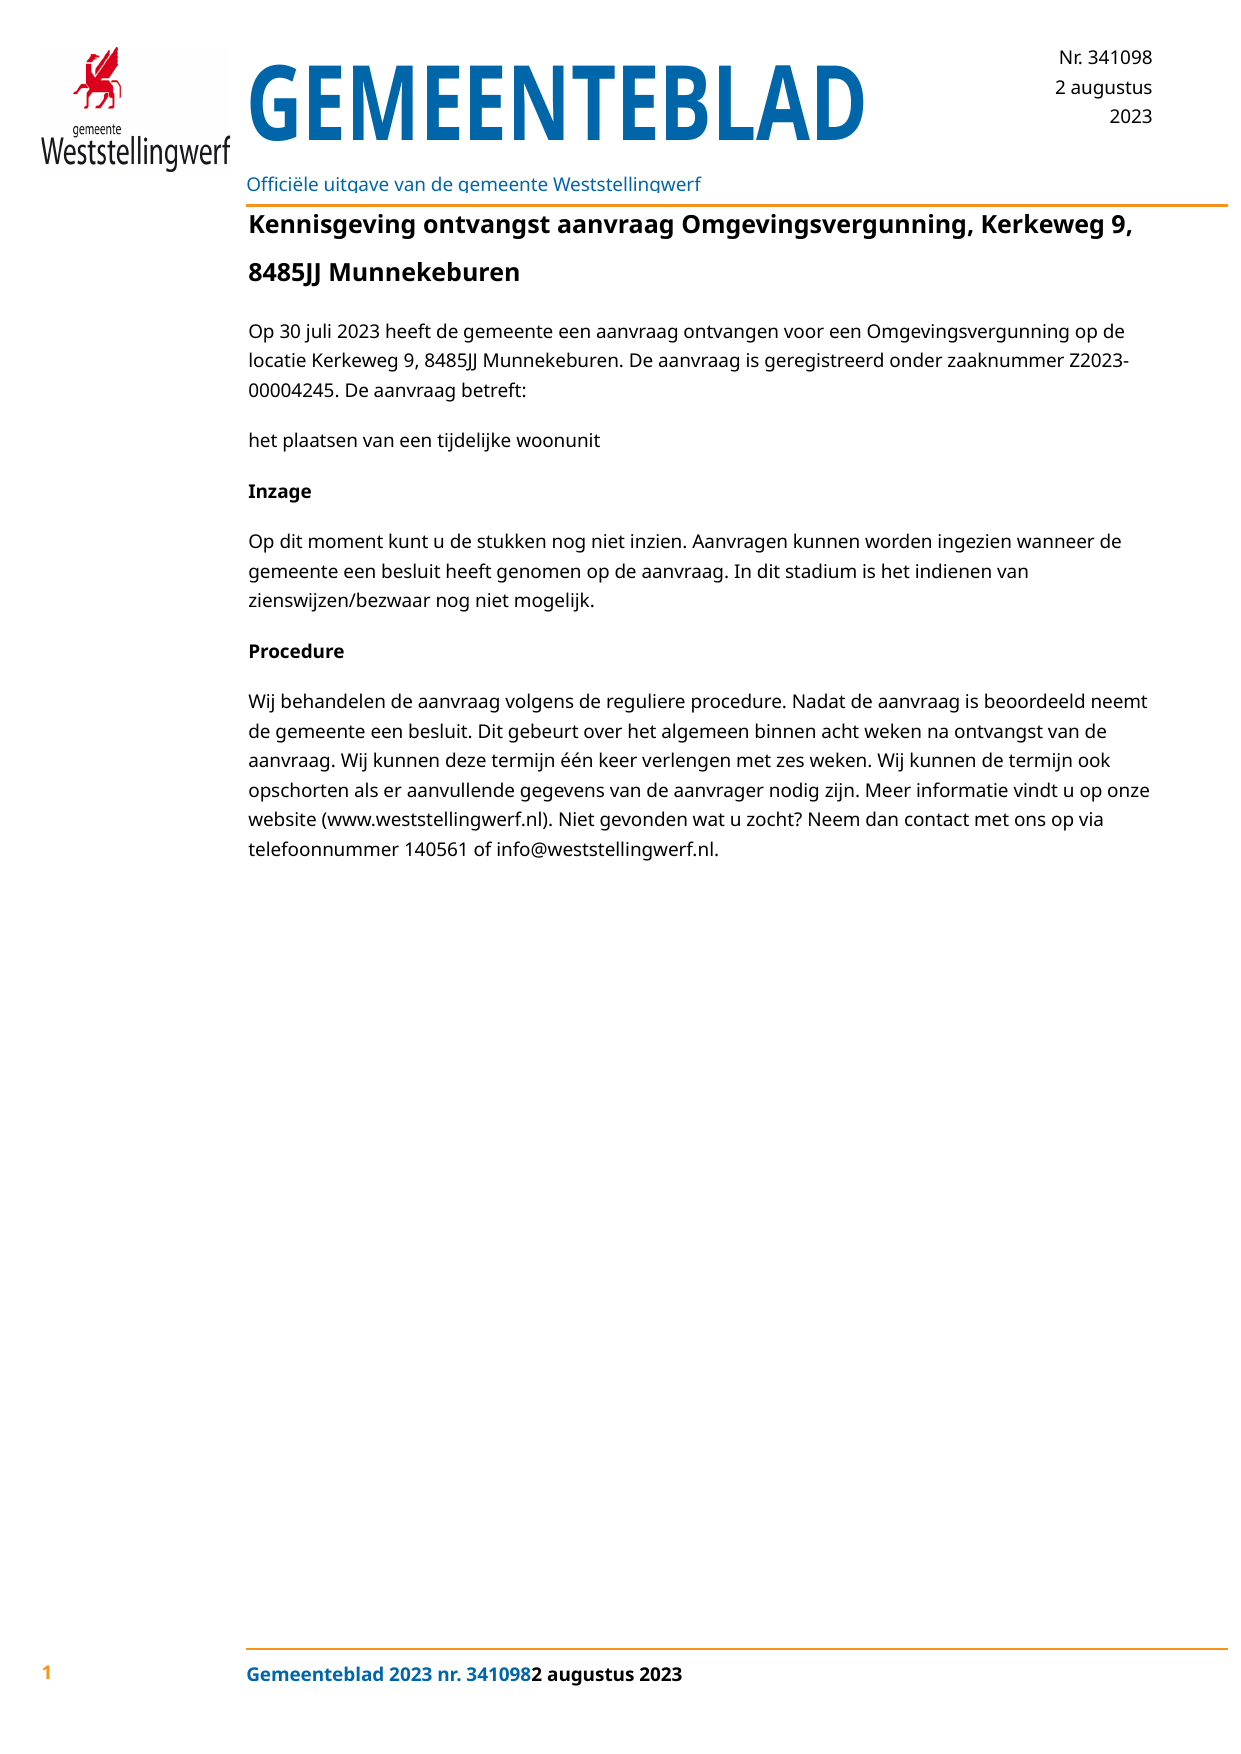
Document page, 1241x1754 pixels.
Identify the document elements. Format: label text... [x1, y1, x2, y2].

picture [41, 47, 231, 172]
text Op 30 juli 2023 heeft de gemeente een aanvraag ontvangen voor een Omgevingsvergunning op de locatie Kerkeweg 9, 8485JJ Munnekeburen. De aanvraag is geregistreerd onder zaaknummer Z2023-00004245. De aanvraag betreft: [248, 318, 1152, 403]
text Wij behandelen de aanvraag volgens de reguliere procedure. Nadat de aanvraag is beoordeeld neemt de gemeente een besluit. Dit gebeurt over het algemeen binnen acht weken na ontvangst van de aanvraag. Wij kunnen deze termijn één keer verlengen met zes weken. Wij kunnen de termijn ook opschorten als er aanvullende gegevens van de aanvrager nodig zijn. Meer informatie vindt u op onze website (www.weststellingwerf.nl). Niet gevonden wat u zocht? Neem dan contact met ons op via telefoonnummer 140561 of info@weststellingwerf.nl. [248, 688, 1152, 862]
text Inzage [248, 478, 1152, 504]
text Kennisgeving ontvangst aanvraag Omgevingsvergunning, Kerkeweg 9, 8485JJ Munnekeburen [248, 207, 1152, 288]
text Op dit moment kunt u de stukken nog niet inzien. Aanvragen kunnen worden ingezien wanneer de gemeente een besluit heeft genomen op de aanvraag. In dit stadium is het indienen van zienswijzen/bezwaar nog niet mogelijk. [248, 528, 1152, 613]
text Procedure [248, 638, 1152, 664]
text het plaatsen van een tijdelijke woonunit [248, 427, 1152, 453]
